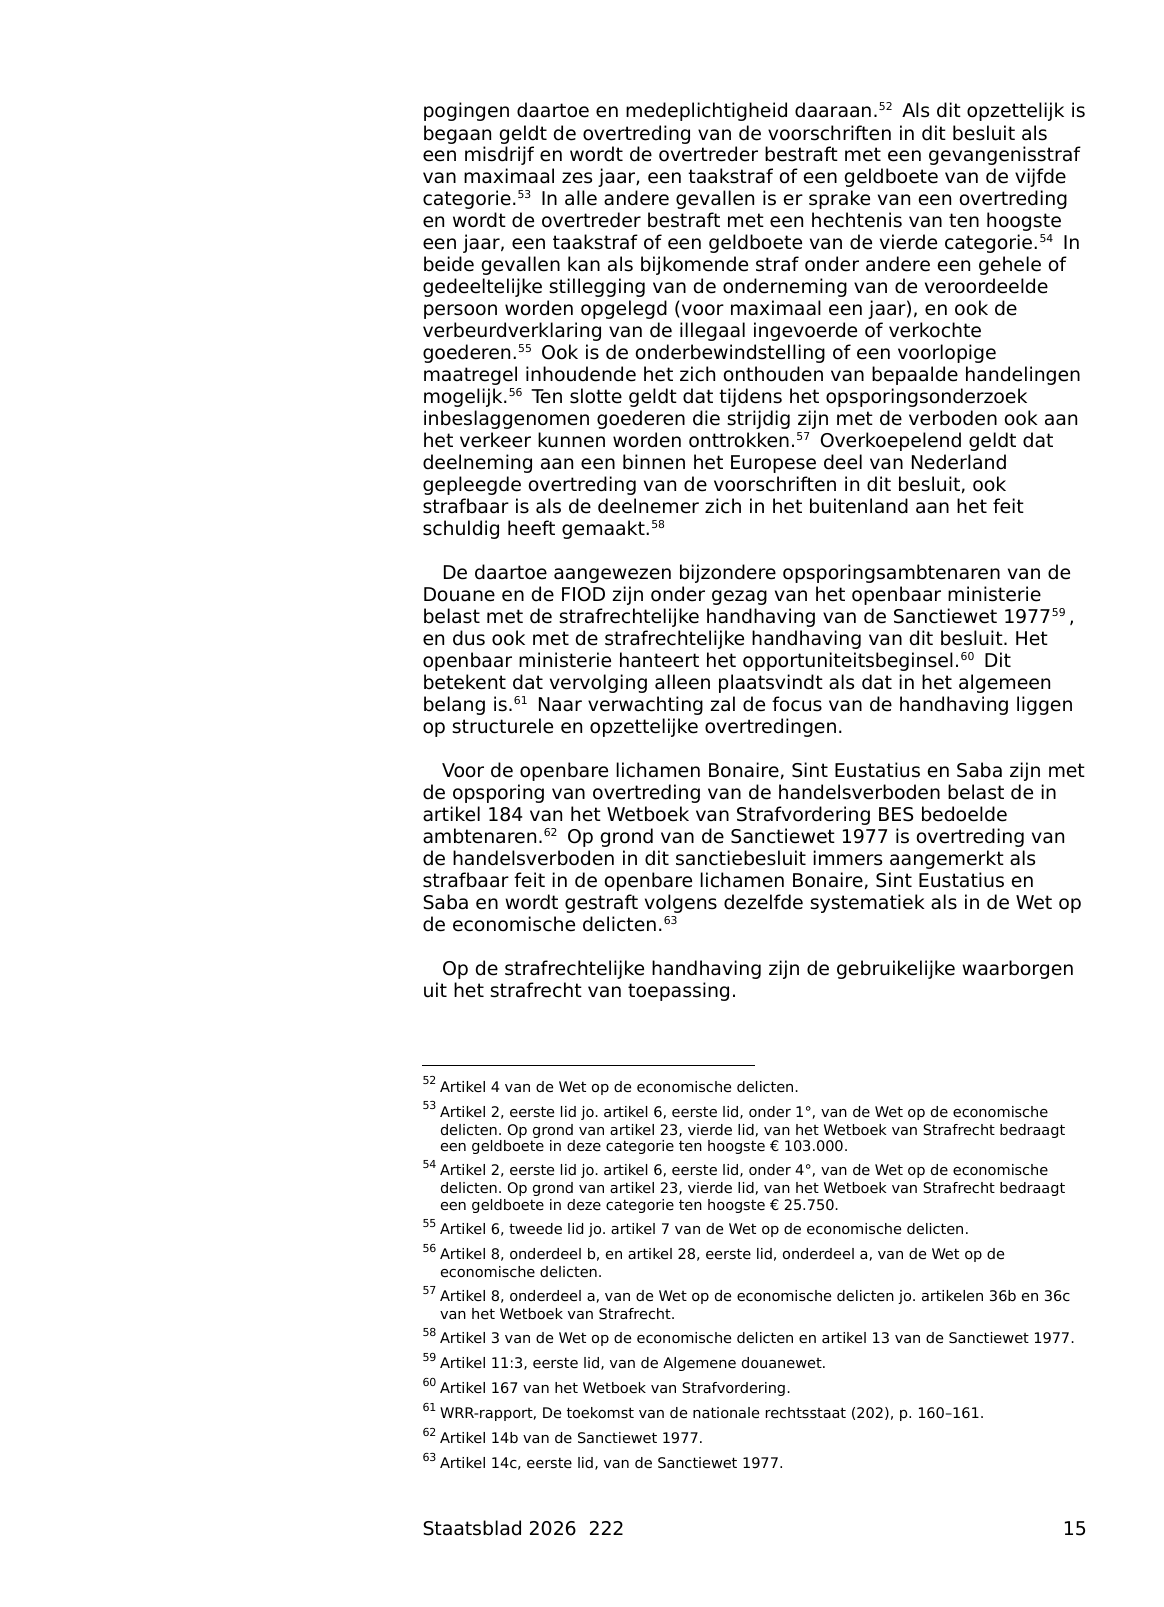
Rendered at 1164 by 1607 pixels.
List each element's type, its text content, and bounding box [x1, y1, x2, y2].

text Artikel 4 van de Wet op de economische delicten. [422, 1074, 1087, 1097]
text Voor de openbare lichamen Bonaire, Sint Eustatius en Saba zijn met de opsporing van overtreding van de handelsverboden belast de in artikel 184 van het Wetboek van Strafvordering BES bedoelde ambtenaren. Op grond van de Sanctiewet 1977 is overtreding van de handelsverboden in dit sanctiebesluit immers aangemerkt als strafbaar feit in de openbare lichamen Bonaire, Sint Eustatius en Saba en wordt gestraft volgens dezelfde systematiek als in de Wet op de economische delicten. [422, 760, 1087, 936]
text Artikel 2, eerste lid jo. artikel 6, eerste lid, onder 4°, van de Wet op de economische delicten. Op grond van artikel 23, vierde lid, van het Wetboek van Strafrecht bedraagt een geldboete in deze categorie ten hoogste € 25.750. [422, 1158, 1087, 1214]
text pogingen daartoe en medeplichtigheid daaraan. Als dit opzettelijk is begaan geldt de overtreding van de voorschriften in dit besluit als een misdrijf en wordt de overtreder bestraft met een gevangenisstraf van maximaal zes jaar, een taakstraf of een geldboete van de vijfde categorie. In alle andere gevallen is er sprake van een overtreding en wordt de overtreder bestraft met een hechtenis van ten hoogste een jaar, een taakstraf of een geldboete van de vierde categorie. In beide gevallen kan als bijkomende straf onder andere een gehele of gedeeltelijke stillegging van de onderneming van de veroordeelde persoon worden opgelegd (voor maximaal een jaar), en ook de verbeurdverklaring van de illegaal ingevoerde of verkochte goederen. Ook is de onderbewindstelling of een voorlopige maatregel inhoudende het zich onthouden van bepaalde handelingen mogelijk. Ten slotte geldt dat tijdens het opsporingsonderzoek inbeslaggenomen goederen die strijdig zijn met de verboden ook aan het verkeer kunnen worden onttrokken. Overkoepelend geldt dat deelneming aan een binnen het Europese deel van Nederland gepleegde overtreding van de voorschriften in dit besluit, ook strafbaar is als de deelnemer zich in het buitenland aan het feit schuldig heeft gemaakt. [422, 100, 1087, 540]
text De daartoe aangewezen bijzondere opsporingsambtenaren van de Douane en de FIOD zijn onder gezag van het openbaar ministerie belast met de strafrechtelijke handhaving van de Sanctiewet 1977, en dus ook met de strafrechtelijke handhaving van dit besluit. Het openbaar ministerie hanteert het opportuniteitsbeginsel. Dit betekent dat vervolging alleen plaatsvindt als dat in het algemeen belang is. Naar verwachting zal de focus van de handhaving liggen op structurele en opzettelijke overtredingen. [422, 562, 1087, 738]
text WRR-rapport, De toekomst van de nationale rechtsstaat (202), p. 160–161. [422, 1401, 1087, 1423]
text Artikel 14b van de Sanctiewet 1977. [422, 1426, 1087, 1448]
text Artikel 11:3, eerste lid, van de Algemene douanewet. [422, 1351, 1087, 1373]
text Artikel 6, tweede lid jo. artikel 7 van de Wet op de economische delicten. [422, 1217, 1087, 1239]
text Artikel 167 van het Wetboek van Strafvordering. [422, 1376, 1087, 1398]
text Artikel 8, onderdeel a, van de Wet op de economische delicten jo. artikelen 36b en 36c van het Wetboek van Strafrecht. [422, 1284, 1087, 1323]
text Artikel 8, onderdeel b, en artikel 28, eerste lid, onderdeel a, van de Wet op de economische delicten. [422, 1242, 1087, 1281]
text Artikel 2, eerste lid jo. artikel 6, eerste lid, onder 1°, van de Wet op de economische delicten. Op grond van artikel 23, vierde lid, van het Wetboek van Strafrecht bedraagt een geldboete in deze categorie ten hoogste € 103.000. [422, 1099, 1087, 1155]
text Artikel 3 van de Wet op de economische delicten en artikel 13 van de Sanctiewet 1977. [422, 1326, 1087, 1348]
text Artikel 14c, eerste lid, van de Sanctiewet 1977. [422, 1451, 1087, 1473]
text Op de strafrechtelijke handhaving zijn de gebruikelijke waarborgen uit het strafrecht van toepassing. [422, 958, 1087, 1002]
